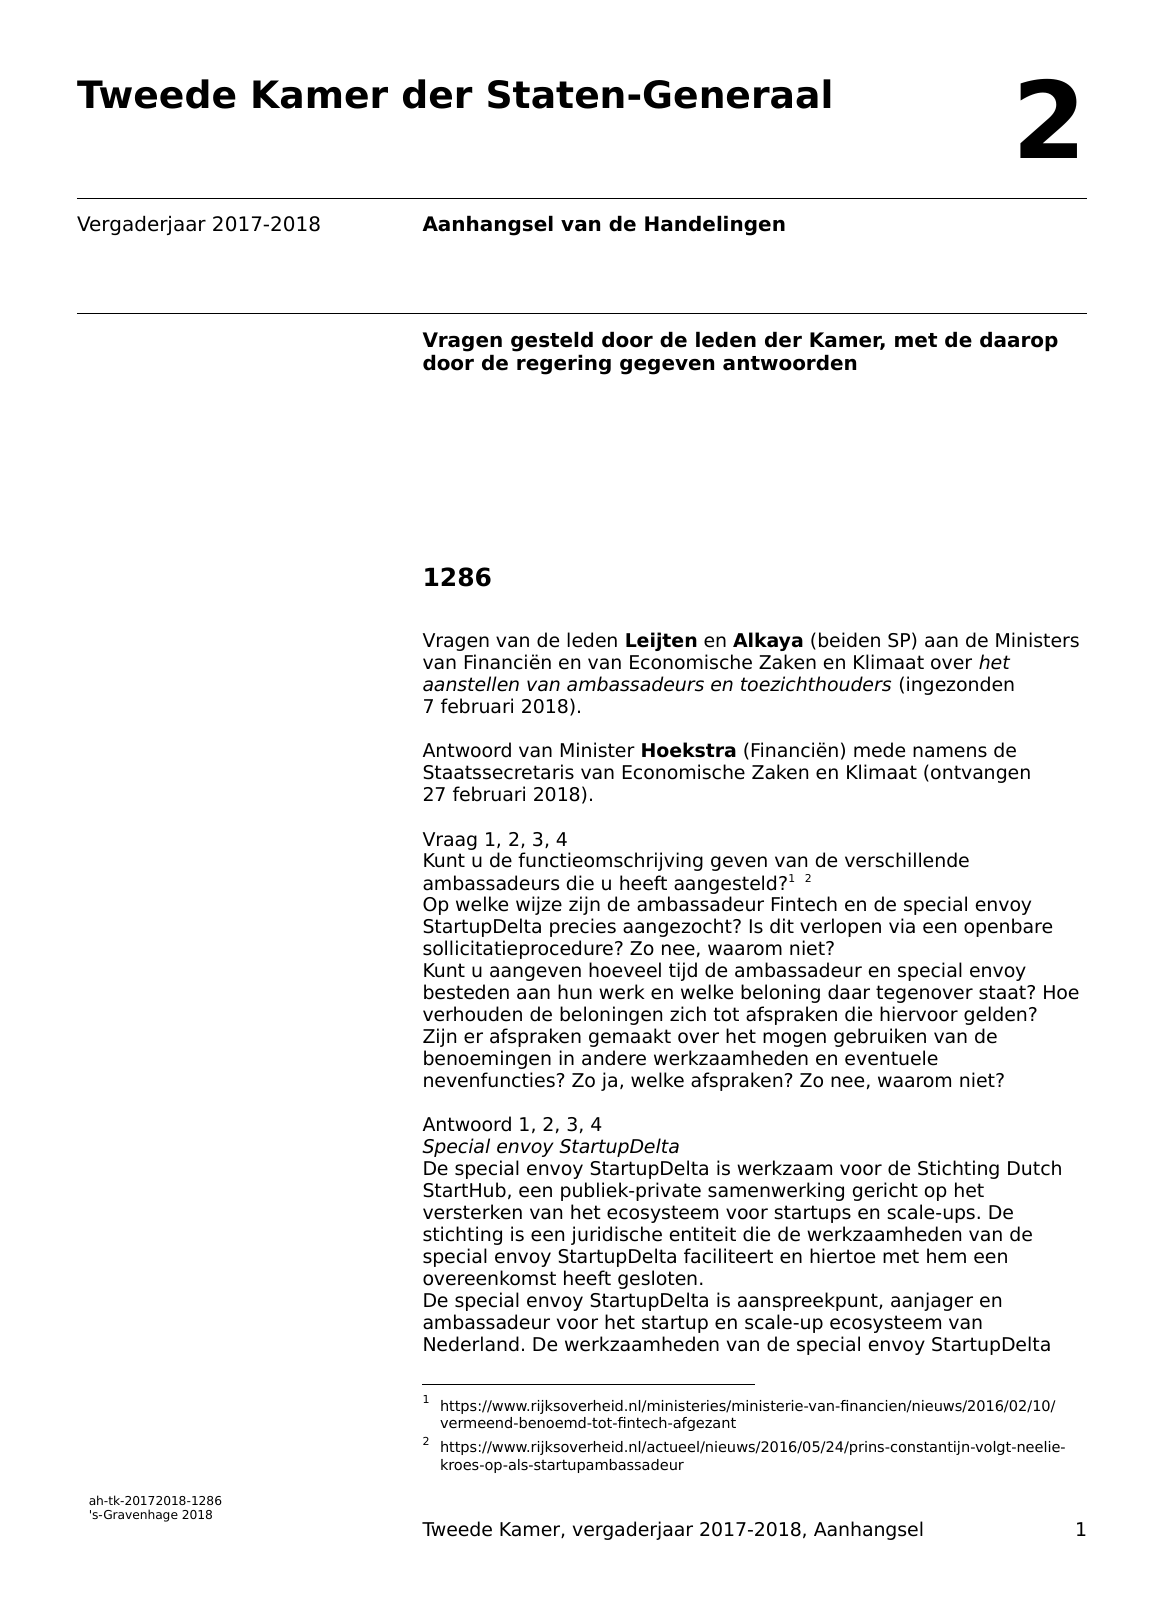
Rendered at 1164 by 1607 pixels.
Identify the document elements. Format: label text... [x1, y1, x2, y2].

text https://www.rijksoverheid.nl/actueel/nieuws/2016/05/24/prins-constantijn-volgt-neelie-kroes-op-als-startupambassadeur [422, 1435, 1087, 1474]
table_header 2 [886, 59, 1087, 198]
text De special envoy StartupDelta is aanspreekpunt, aanjager en ambassadeur voor het startup en scale-up ecosysteem van Nederland. De werkzaamheden van de special envoy StartupDelta [422, 1290, 1087, 1356]
table_cell Vragen gesteld door de leden der Kamer, met de daarop door de regering gegeven antwoorden [422, 314, 1087, 375]
text Antwoord 1, 2, 3, 4 [422, 1114, 1087, 1136]
table_header Tweede Kamer der Staten-Generaal [77, 59, 886, 198]
text Vraag 1, 2, 3, 4 [422, 828, 1087, 850]
text Antwoord van Minister Hoekstra (Financiën) mede namens de Staatssecretaris van Economische Zaken en Klimaat (ontvangen 27 februari 2018). [422, 740, 1087, 806]
text 1286 [422, 563, 1087, 592]
text Zijn er afspraken gemaakt over het mogen gebruiken van de benoemingen in andere werkzaamheden en eventuele nevenfuncties? Zo ja, welke afspraken? Zo nee, waarom niet? [422, 1026, 1087, 1092]
text 's-Gravenhage 2018 [88, 1508, 323, 1522]
text https://www.rijksoverheid.nl/ministeries/ministerie-van-financien/nieuws/2016/02/10/vermeend-benoemd-tot-fintech-afgezant [422, 1393, 1087, 1432]
text Special envoy StartupDelta [422, 1136, 1087, 1158]
table_cell [77, 314, 422, 375]
text De special envoy StartupDelta is werkzaam voor de Stichting Dutch StartHub, een publiek-private samenwerking gericht op het versterken van het ecosysteem voor startups en scale-ups. De stichting is een juridische entiteit die de werkzaamheden van de special envoy StartupDelta faciliteert en hiertoe met hem een overeenkomst heeft gesloten. [422, 1158, 1087, 1290]
table_cell Aanhangsel van de Handelingen [422, 199, 1087, 313]
text ah-tk-20172018-1286 [88, 1494, 323, 1508]
text Kunt u de functieomschrijving geven van de verschillende ambassadeurs die u heeft aangesteld? [422, 850, 1087, 894]
text Kunt u aangeven hoeveel tijd de ambassadeur en special envoy besteden aan hun werk en welke beloning daar tegenover staat? Hoe verhouden de beloningen zich tot afspraken die hiervoor gelden? [422, 960, 1087, 1026]
text Op welke wijze zijn de ambassadeur Fintech en de special envoy StartupDelta precies aangezocht? Is dit verlopen via een openbare sollicitatieprocedure? Zo nee, waarom niet? [422, 894, 1087, 960]
table_cell Vergaderjaar 2017-2018 [77, 199, 422, 313]
text Vragen van de leden Leijten en Alkaya (beiden SP) aan de Ministers van Financiën en van Economische Zaken en Klimaat over het aanstellen van ambassadeurs en toezichthouders (ingezonden 7 februari 2018). [422, 630, 1087, 718]
